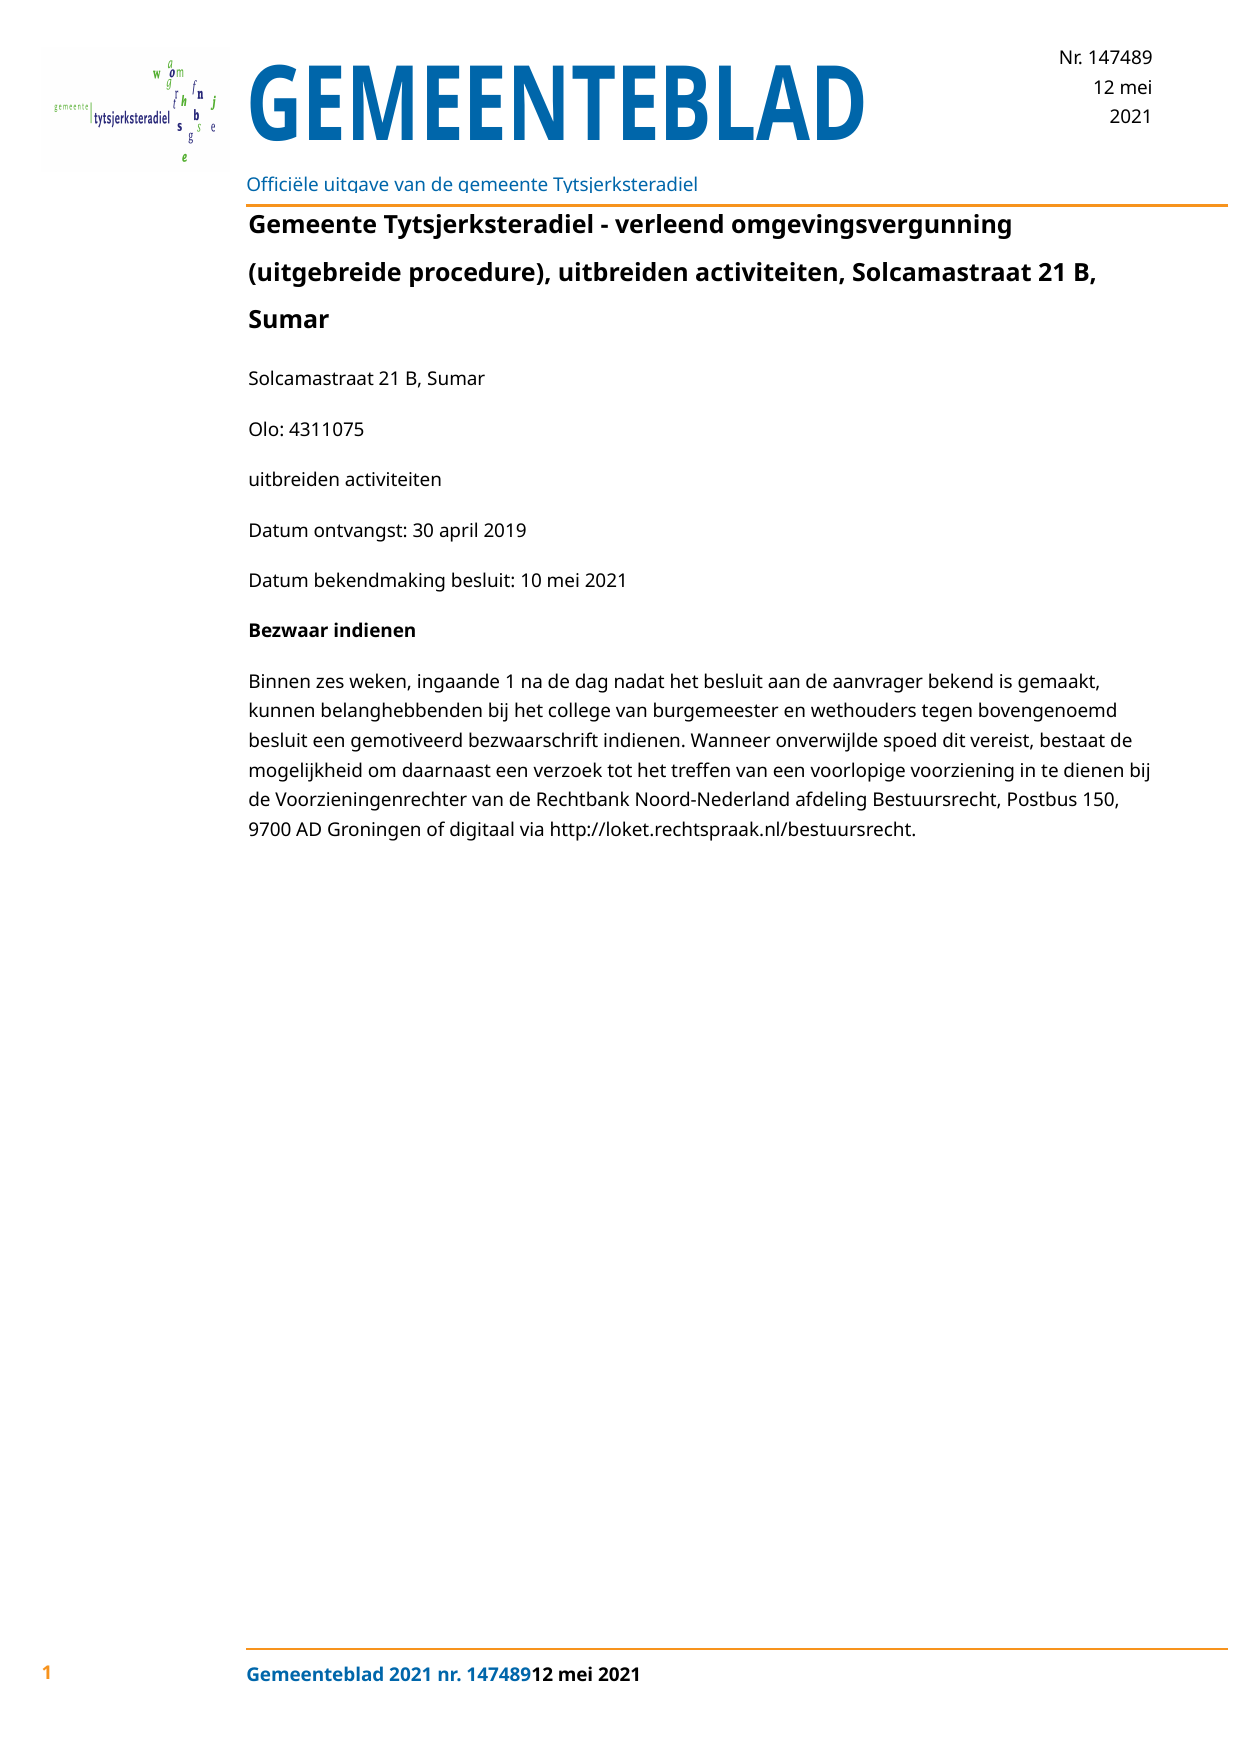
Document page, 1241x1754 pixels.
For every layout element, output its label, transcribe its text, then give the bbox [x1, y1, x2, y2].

picture [41, 47, 231, 172]
text Bezwaar indienen [248, 618, 1152, 643]
text uitbreiden activiteiten [248, 466, 1152, 492]
text Gemeente Tytsjerksteradiel - verleend omgevingsvergunning (uitgebreide procedure), uitbreiden activiteiten, Solcamastraat 21 B, Sumar [248, 207, 1152, 336]
text Binnen zes weken, ingaande 1 na de dag nadat het besluit aan de aanvrager bekend is gemaakt, kunnen belanghebbenden bij het college van burgemeester en wethouders tegen bovengenoemd besluit een gemotiveerd bezwaarschrift indienen. Wanneer onverwijlde spoed dit vereist, bestaat de mogelijkheid om daarnaast een verzoek tot het treffen van een voorlopige voorziening in te dienen bij de Voorzieningenrechter van de Rechtbank Noord-Nederland afdeling Bestuursrecht, Postbus 150, 9700 AD Groningen of digitaal via http://loket.rechtspraak.nl/bestuursrecht. [248, 668, 1152, 842]
text Datum ontvangst: 30 april 2019 [248, 517, 1152, 542]
text Datum bekendmaking besluit: 10 mei 2021 [248, 567, 1152, 593]
text Olo: 4311075 [248, 416, 1152, 442]
text Solcamastraat 21 B, Sumar [248, 366, 1152, 391]
